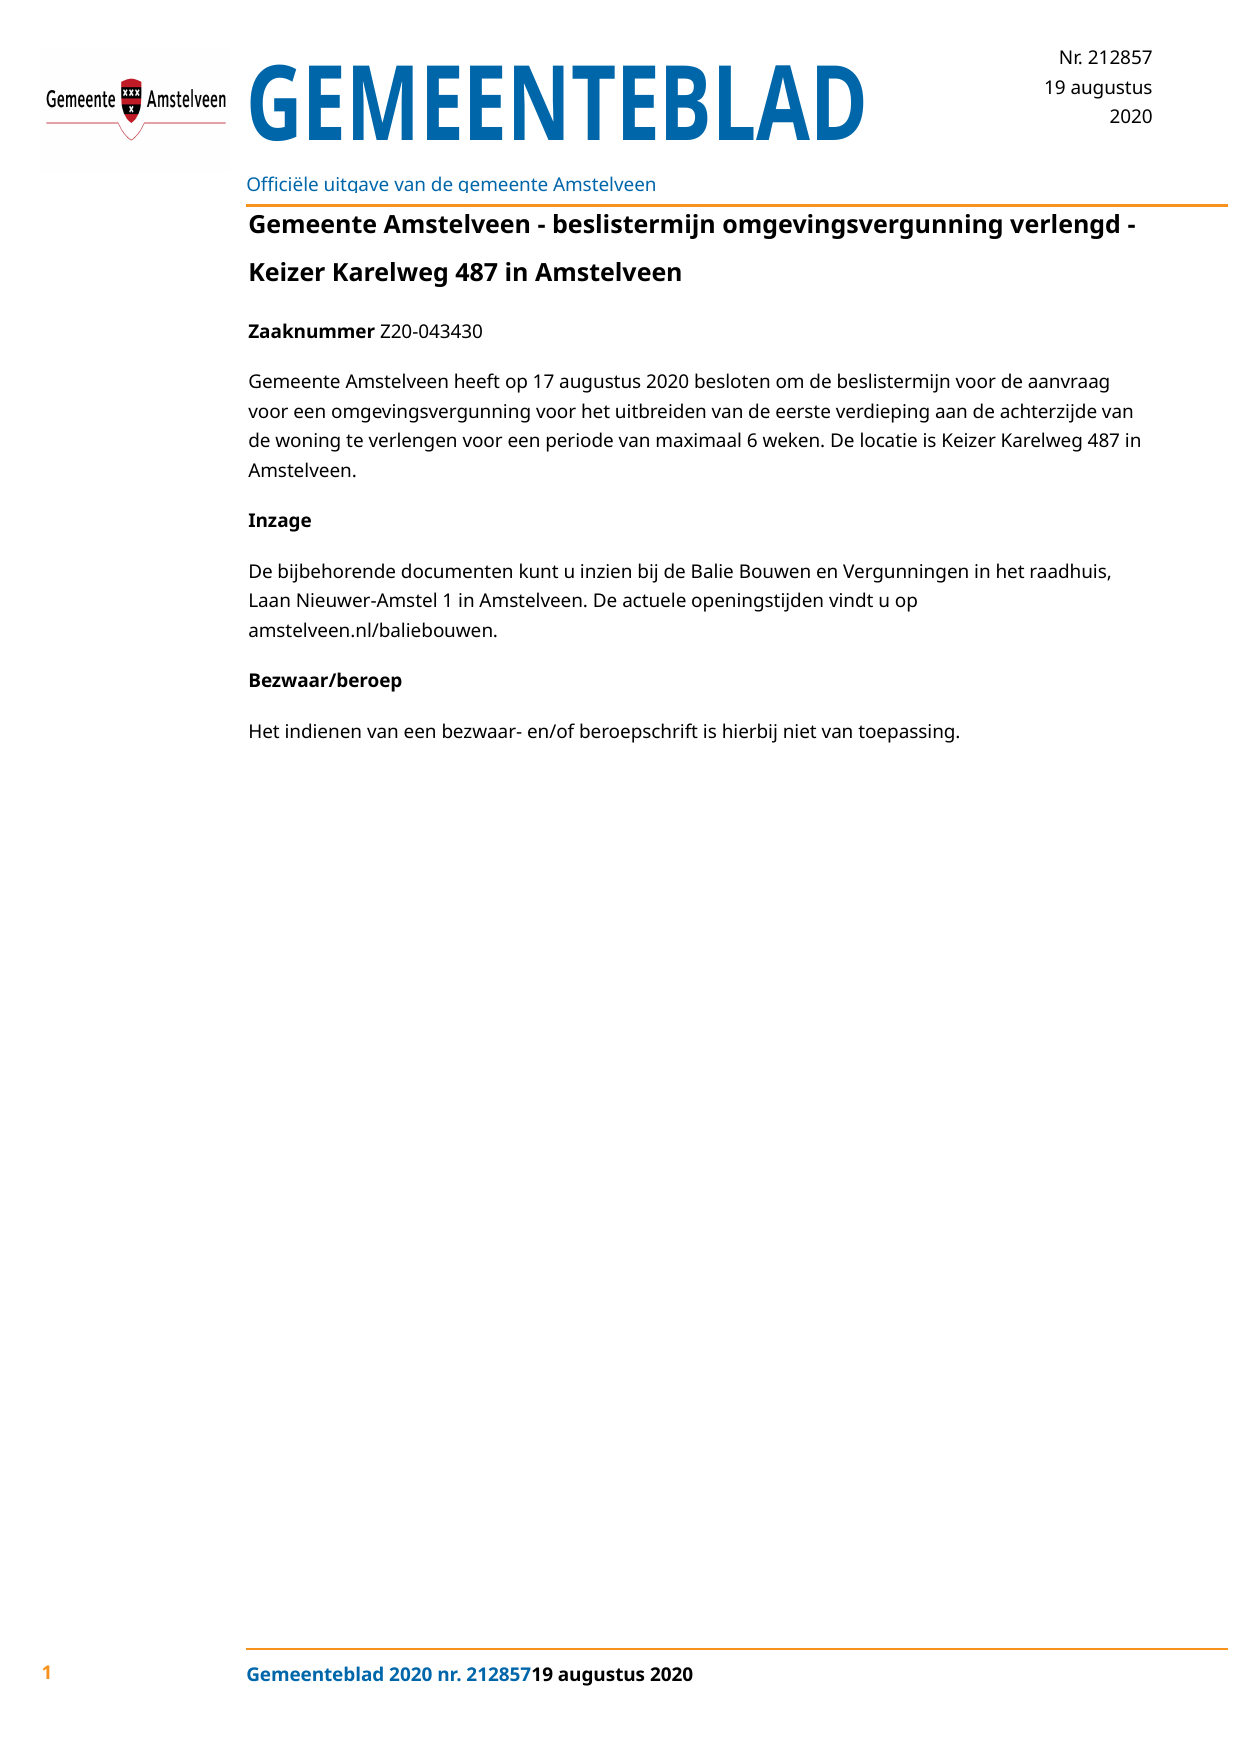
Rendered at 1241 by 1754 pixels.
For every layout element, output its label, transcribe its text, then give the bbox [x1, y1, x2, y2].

text Zaaknummer Z20-043430 [248, 318, 1152, 344]
text Bezwaar/beroep [248, 667, 1152, 693]
text Het indienen van een bezwaar- en/of beroepschrift is hierbij niet van toepassing. [248, 718, 1152, 744]
text Gemeente Amstelveen heeft op 17 augustus 2020 besloten om de beslistermijn voor de aanvraag voor een omgevingsvergunning voor het uitbreiden van de eerste verdieping aan de achterzijde van de woning te verlengen voor een periode van maximaal 6 weken. De locatie is Keizer Karelweg 487 in Amstelveen. [248, 368, 1152, 483]
text De bijbehorende documenten kunt u inzien bij de Balie Bouwen en Vergunningen in het raadhuis, Laan Nieuwer-Amstel 1 in Amstelveen. De actuele openingstijden vindt u op amstelveen.nl/baliebouwen. [248, 558, 1152, 643]
text Gemeente Amstelveen - beslistermijn omgevingsvergunning verlengd - Keizer Karelweg 487 in Amstelveen [248, 207, 1152, 288]
picture [41, 47, 231, 172]
text Inzage [248, 507, 1152, 533]
